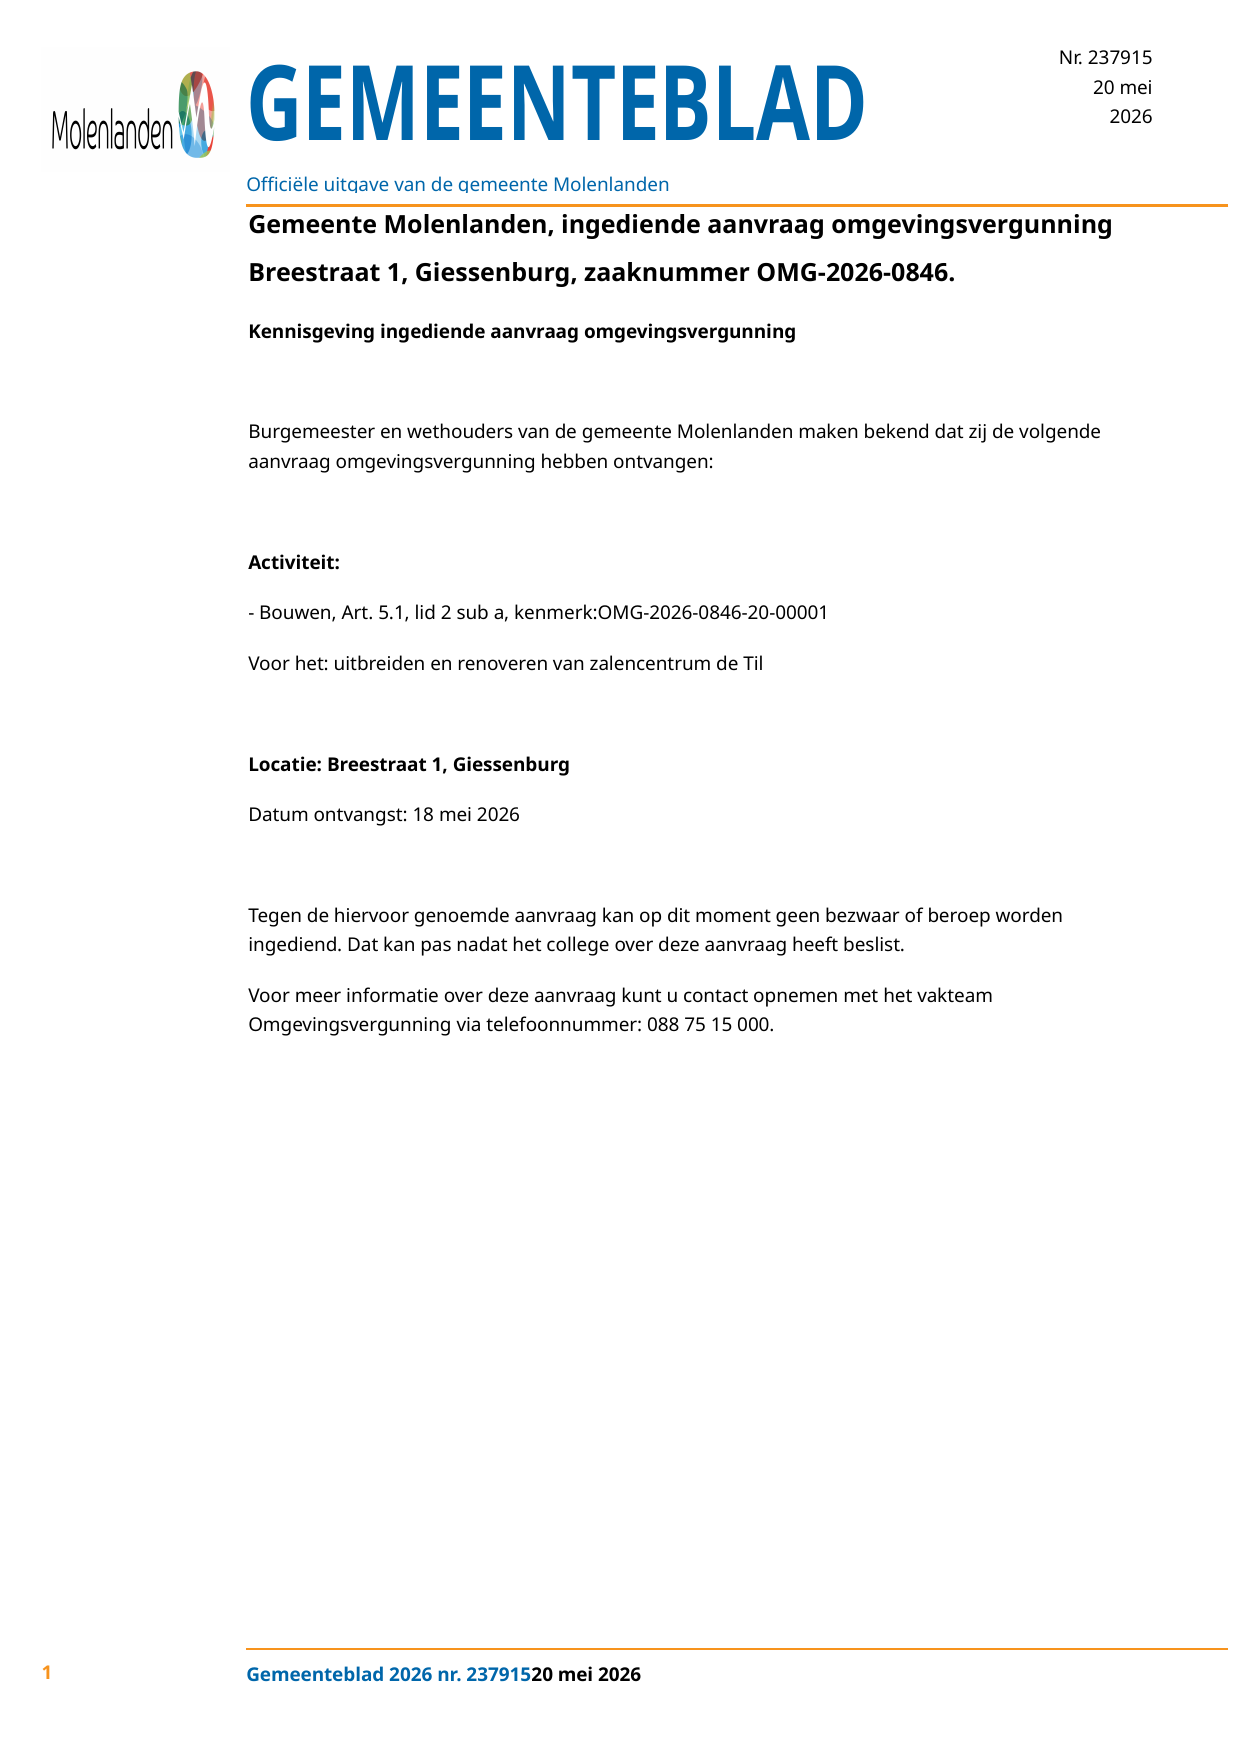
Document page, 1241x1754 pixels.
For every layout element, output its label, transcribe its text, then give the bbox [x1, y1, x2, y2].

text Voor het: uitbreiden en renoveren van zalencentrum de Til [248, 650, 1152, 676]
text Gemeente Molenlanden, ingediende aanvraag omgevingsvergunning Breestraat 1, Giessenburg, zaaknummer OMG-2026-0846. [248, 207, 1152, 288]
text Datum ontvangst: 18 mei 2026 [248, 801, 1152, 827]
text Voor meer informatie over deze aanvraag kunt u contact opnemen met het vakteam Omgevingsvergunning via telefoonnummer: 088 75 15 000. [248, 982, 1152, 1037]
text Burgemeester en wethouders van de gemeente Molenlanden maken bekend dat zij de volgende aanvraag omgevingsvergunning hebben ontvangen: [248, 419, 1152, 474]
text Kennisgeving ingediende aanvraag omgevingsvergunning [248, 318, 1152, 344]
text - Bouwen, Art. 5.1, lid 2 sub a, kenmerk:OMG-2026-0846-20-00001 [248, 599, 1152, 625]
text Locatie: Breestraat 1, Giessenburg [248, 751, 1152, 777]
text Activiteit: [248, 549, 1152, 575]
text Tegen de hiervoor genoemde aanvraag kan op dit moment geen bezwaar of beroep worden ingediend. Dat kan pas nadat het college over deze aanvraag heeft beslist. [248, 902, 1152, 957]
picture [41, 47, 231, 172]
